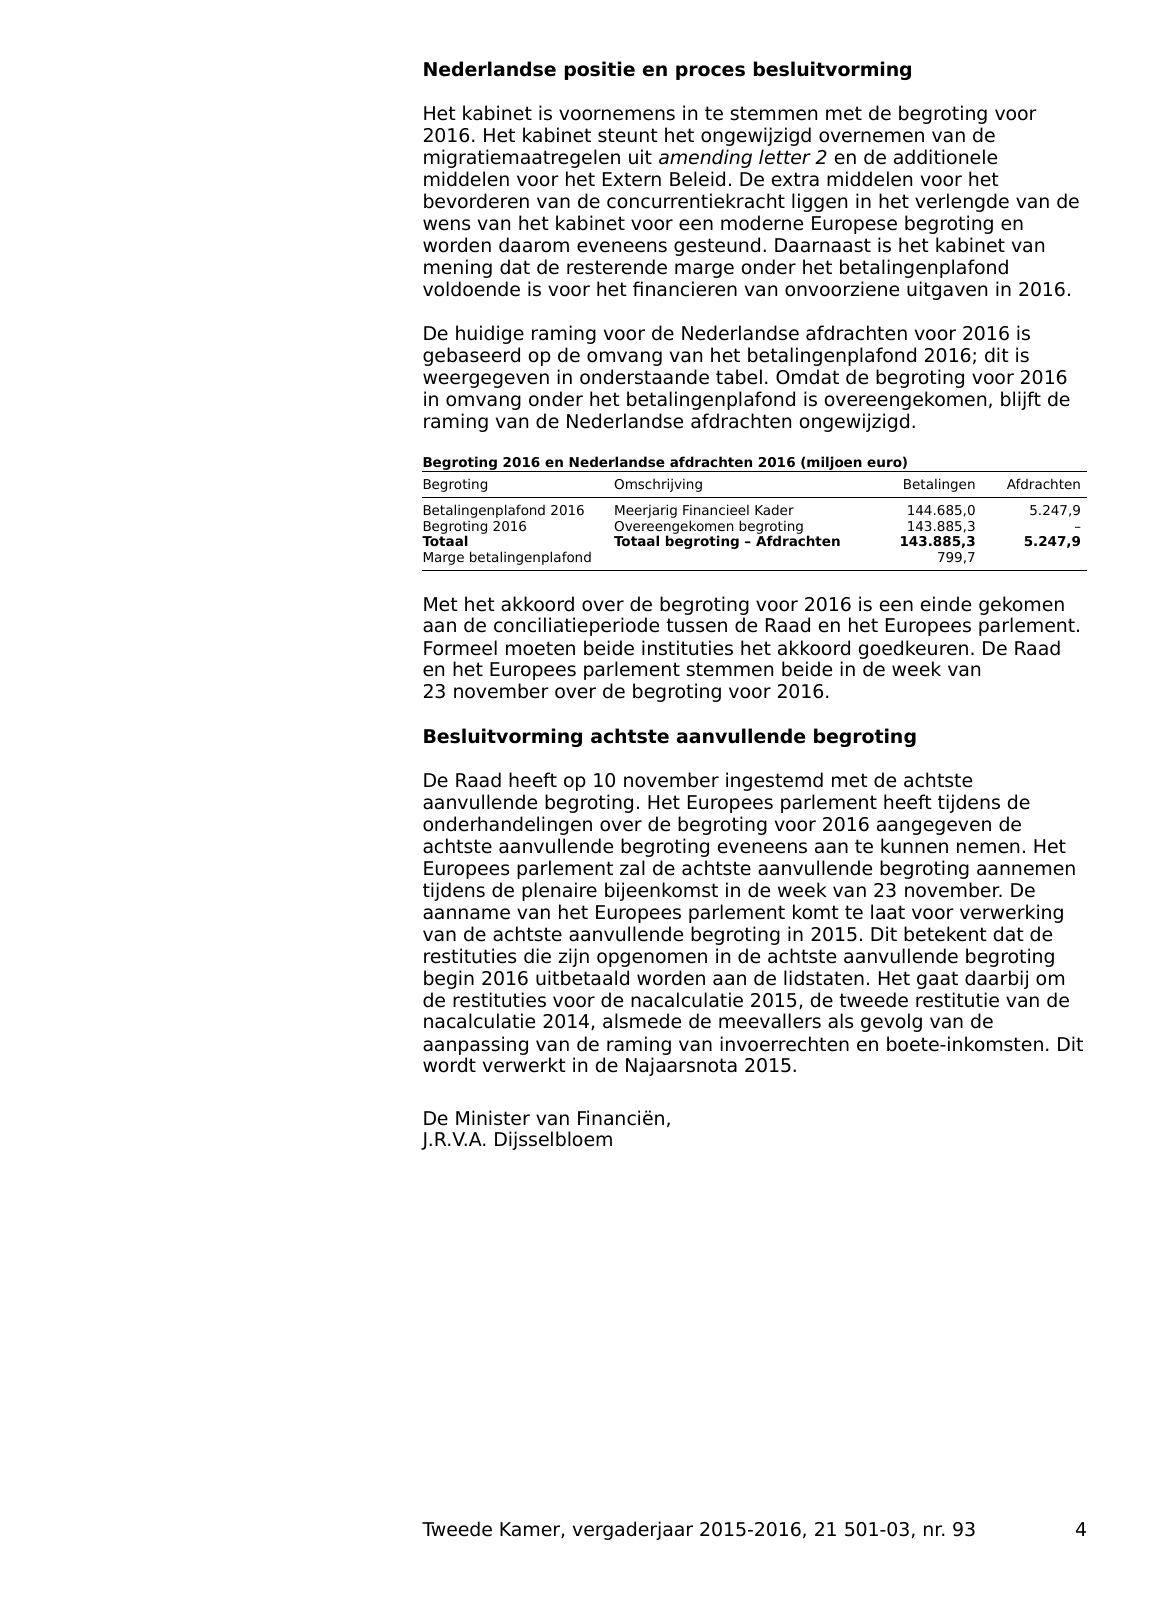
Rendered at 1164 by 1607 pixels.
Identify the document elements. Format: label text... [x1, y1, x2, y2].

table_cell Meerjarig Financieel Kader [608, 498, 876, 518]
table_cell Totaal begroting – Afdrachten [608, 534, 876, 550]
table_cell Betalingenplafond 2016 [422, 498, 608, 518]
table_cell 143.885,3 [876, 534, 981, 550]
table_cell 144.685,0 [876, 498, 981, 518]
table_cell Begroting 2016 [422, 518, 608, 534]
table_cell 5.247,9 [981, 534, 1087, 550]
text De Raad heeft op 10 november ingestemd met de achtste aanvullende begroting. Het Europees parlement heeft tijdens de onderhandelingen over de begroting voor 2016 aangegeven de achtste aanvullende begroting eveneens aan te kunnen nemen. Het Europees parlement zal de achtste aanvullende begroting aannemen tijdens de plenaire bijeenkomst in de week van 23 november. De aanname van het Europees parlement komt te laat voor verwerking van de achtste aanvullende begroting in 2015. Dit betekent dat de restituties die zijn opgenomen in de achtste aanvullende begroting begin 2016 uitbetaald worden aan de lidstaten. Het gaat daarbij om de restituties voor de nacalculatie 2015, de tweede restitutie van de nacalculatie 2014, alsmede de meevallers als gevolg van de aanpassing van de raming van invoerrechten en boete-inkomsten. Dit wordt verwerkt in de Najaarsnota 2015. [422, 770, 1087, 1077]
text Het kabinet is voornemens in te stemmen met de begroting voor 2016. Het kabinet steunt het ongewijzigd overnemen van de migratiemaatregelen uit amending letter 2 en de additionele middelen voor het Extern Beleid. De extra middelen voor het bevorderen van de concurrentiekracht liggen in het verlengde van de wens van het kabinet voor een moderne Europese begroting en worden daarom eveneens gesteund. Daarnaast is het kabinet van mening dat de resterende marge onder het betalingenplafond voldoende is voor het financieren van onvoorziene uitgaven in 2016. [422, 103, 1087, 301]
table_cell Totaal [422, 534, 608, 550]
text De huidige raming voor de Nederlandse afdrachten voor 2016 is gebaseerd op de omvang van het betalingenplafond 2016; dit is weergegeven in onderstaande tabel. Omdat de begroting voor 2016 in omvang onder het betalingenplafond is overeengekomen, blijft de raming van de Nederlandse afdrachten ongewijzigd. [422, 323, 1087, 433]
table_cell Marge betalingenplafond [422, 550, 608, 570]
table_cell Betalingen [876, 472, 981, 497]
text De Minister van Financiën, J.R.V.A. Dijsselbloem [422, 1107, 1087, 1151]
table_cell 799,7 [876, 550, 981, 570]
subtitle Nederlandse positie en proces besluitvorming [422, 59, 1087, 81]
table_cell Begroting [422, 472, 608, 497]
table_cell – [981, 518, 1087, 534]
table_cell [608, 550, 876, 570]
table_cell 5.247,9 [981, 498, 1087, 518]
table_cell Omschrijving [608, 472, 876, 497]
table_header Begroting 2016 en Nederlandse afdrachten 2016 (miljoen euro) [422, 455, 1087, 471]
table_cell Afdrachten [981, 472, 1087, 497]
table_cell Overeengekomen begroting [608, 518, 876, 534]
text Met het akkoord over de begroting voor 2016 is een einde gekomen aan de conciliatieperiode tussen de Raad en het Europees parlement. Formeel moeten beide instituties het akkoord goedkeuren. De Raad en het Europees parlement stemmen beide in de week van 23 november over de begroting voor 2016. [422, 593, 1087, 703]
table_cell 143.885,3 [876, 518, 981, 534]
subtitle Besluitvorming achtste aanvullende begroting [422, 726, 1087, 747]
table_cell [981, 550, 1087, 570]
